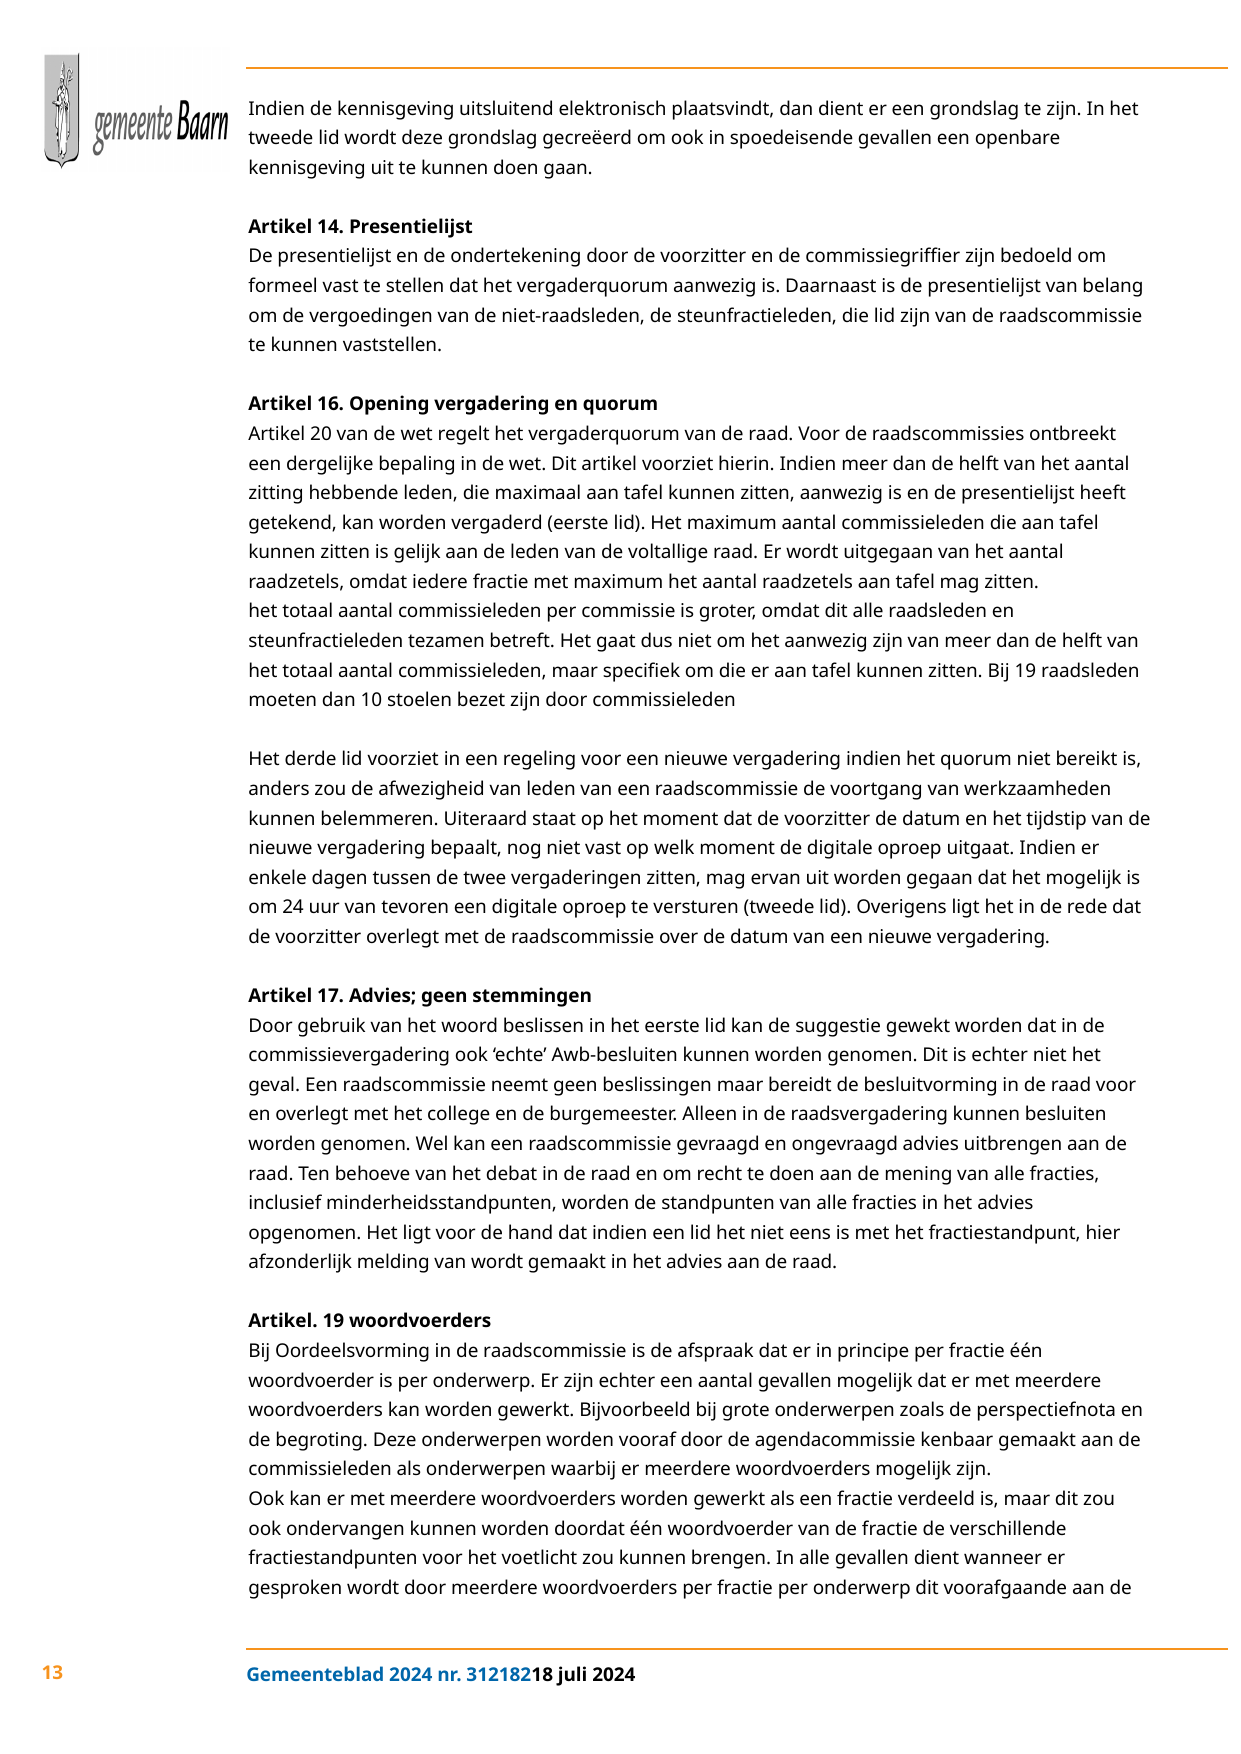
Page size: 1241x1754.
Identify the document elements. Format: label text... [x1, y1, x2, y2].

text Artikel 20 van de wet regelt het vergaderquorum van de raad. Voor de raadscommissies ontbreekt een dergelijke bepaling in de wet. Dit artikel voorziet hierin. Indien meer dan de helft van het aantal zitting hebbende leden, die maximaal aan tafel kunnen zitten, aanwezig is en de presentielijst heeft getekend, kan worden vergaderd (eerste lid). Het maximum aantal commissieleden die aan tafel kunnen zitten is gelijk aan de leden van de voltallige raad. Er wordt uitgegaan van het aantal raadzetels, omdat iedere fractie met maximum het aantal raadzetels aan tafel mag zitten. [248, 420, 1152, 594]
text Door gebruik van het woord beslissen in het eerste lid kan de suggestie gewekt worden dat in de commissievergadering ook ‘echte’ Awb-besluiten kunnen worden genomen. Dit is echter niet het geval. Een raadscommissie neemt geen beslissingen maar bereidt de besluitvorming in de raad voor en overlegt met het college en de burgemeester. Alleen in de raadsvergadering kunnen besluiten worden genomen. Wel kan een raadscommissie gevraagd en ongevraagd advies uitbrengen aan de raad. Ten behoeve van het debat in de raad en om recht te doen aan de mening van alle fracties, inclusief minderheidsstandpunten, worden de standpunten van alle fracties in het advies opgenomen. Het ligt voor de hand dat indien een lid het niet eens is met het fractiestandpunt, hier afzonderlijk melding van wordt gemaakt in het advies aan de raad. [248, 1012, 1152, 1274]
text het totaal aantal commissieleden per commissie is groter, omdat dit alle raadsleden en steunfractieleden tezamen betreft. Het gaat dus niet om het aanwezig zijn van meer dan de helft van het totaal aantal commissieleden, maar specifiek om die er aan tafel kunnen zitten. Bij 19 raadsleden moeten dan 10 stoelen bezet zijn door commissieleden [248, 598, 1152, 712]
text Artikel. 19 woordvoerders [248, 1308, 1152, 1333]
text Bij Oordeelsvorming in de raadscommissie is de afspraak dat er in principe per fractie één woordvoerder is per onderwerp. Er zijn echter een aantal gevallen mogelijk dat er met meerdere woordvoerders kan worden gewerkt. Bijvoorbeeld bij grote onderwerpen zoals de perspectiefnota en de begroting. Deze onderwerpen worden vooraf door de agendacommissie kenbaar gemaakt aan de commissieleden als onderwerpen waarbij er meerdere woordvoerders mogelijk zijn. [248, 1337, 1152, 1481]
text Het derde lid voorziet in een regeling voor een nieuwe vergadering indien het quorum niet bereikt is, anders zou de afwezigheid van leden van een raadscommissie de voortgang van werkzaamheden kunnen belemmeren. Uiteraard staat op het moment dat de voorzitter de datum en het tijdstip van de nieuwe vergadering bepaalt, nog niet vast op welk moment de digitale oproep uitgaat. Indien er enkele dagen tussen de twee vergaderingen zitten, mag ervan uit worden gegaan dat het mogelijk is om 24 uur van tevoren een digitale oproep te versturen (tweede lid). Overigens ligt het in de rede dat de voorzitter overlegt met de raadscommissie over de datum van een nieuwe vergadering. [248, 746, 1152, 949]
text Artikel 14. Presentielijst [248, 213, 1152, 239]
text Artikel 17. Advies; geen stemmingen [248, 982, 1152, 1008]
picture [41, 47, 231, 172]
text Ook kan er met meerdere woordvoerders worden gewerkt als een fractie verdeeld is, maar dit zou ook ondervangen kunnen worden doordat één woordvoerder van de fractie de verschillende fractiestandpunten voor het voetlicht zou kunnen brengen. In alle gevallen dient wanneer er gesproken wordt door meerdere woordvoerders per fractie per onderwerp dit voorafgaande aan de [248, 1485, 1152, 1600]
text De presentielijst en de ondertekening door de voorzitter en de commissiegriffier zijn bedoeld om formeel vast te stellen dat het vergaderquorum aanwezig is. Daarnaast is de presentielijst van belang om de vergoedingen van de niet-raadsleden, de steunfractieleden, die lid zijn van de raadscommissie te kunnen vaststellen. [248, 243, 1152, 357]
text Artikel 16. Opening vergadering en quorum [248, 391, 1152, 416]
text Indien de kennisgeving uitsluitend elektronisch plaatsvindt, dan dient er een grondslag te zijn. In het tweede lid wordt deze grondslag gecreëerd om ook in spoedeisende gevallen een openbare kennisgeving uit te kunnen doen gaan. [248, 95, 1152, 180]
